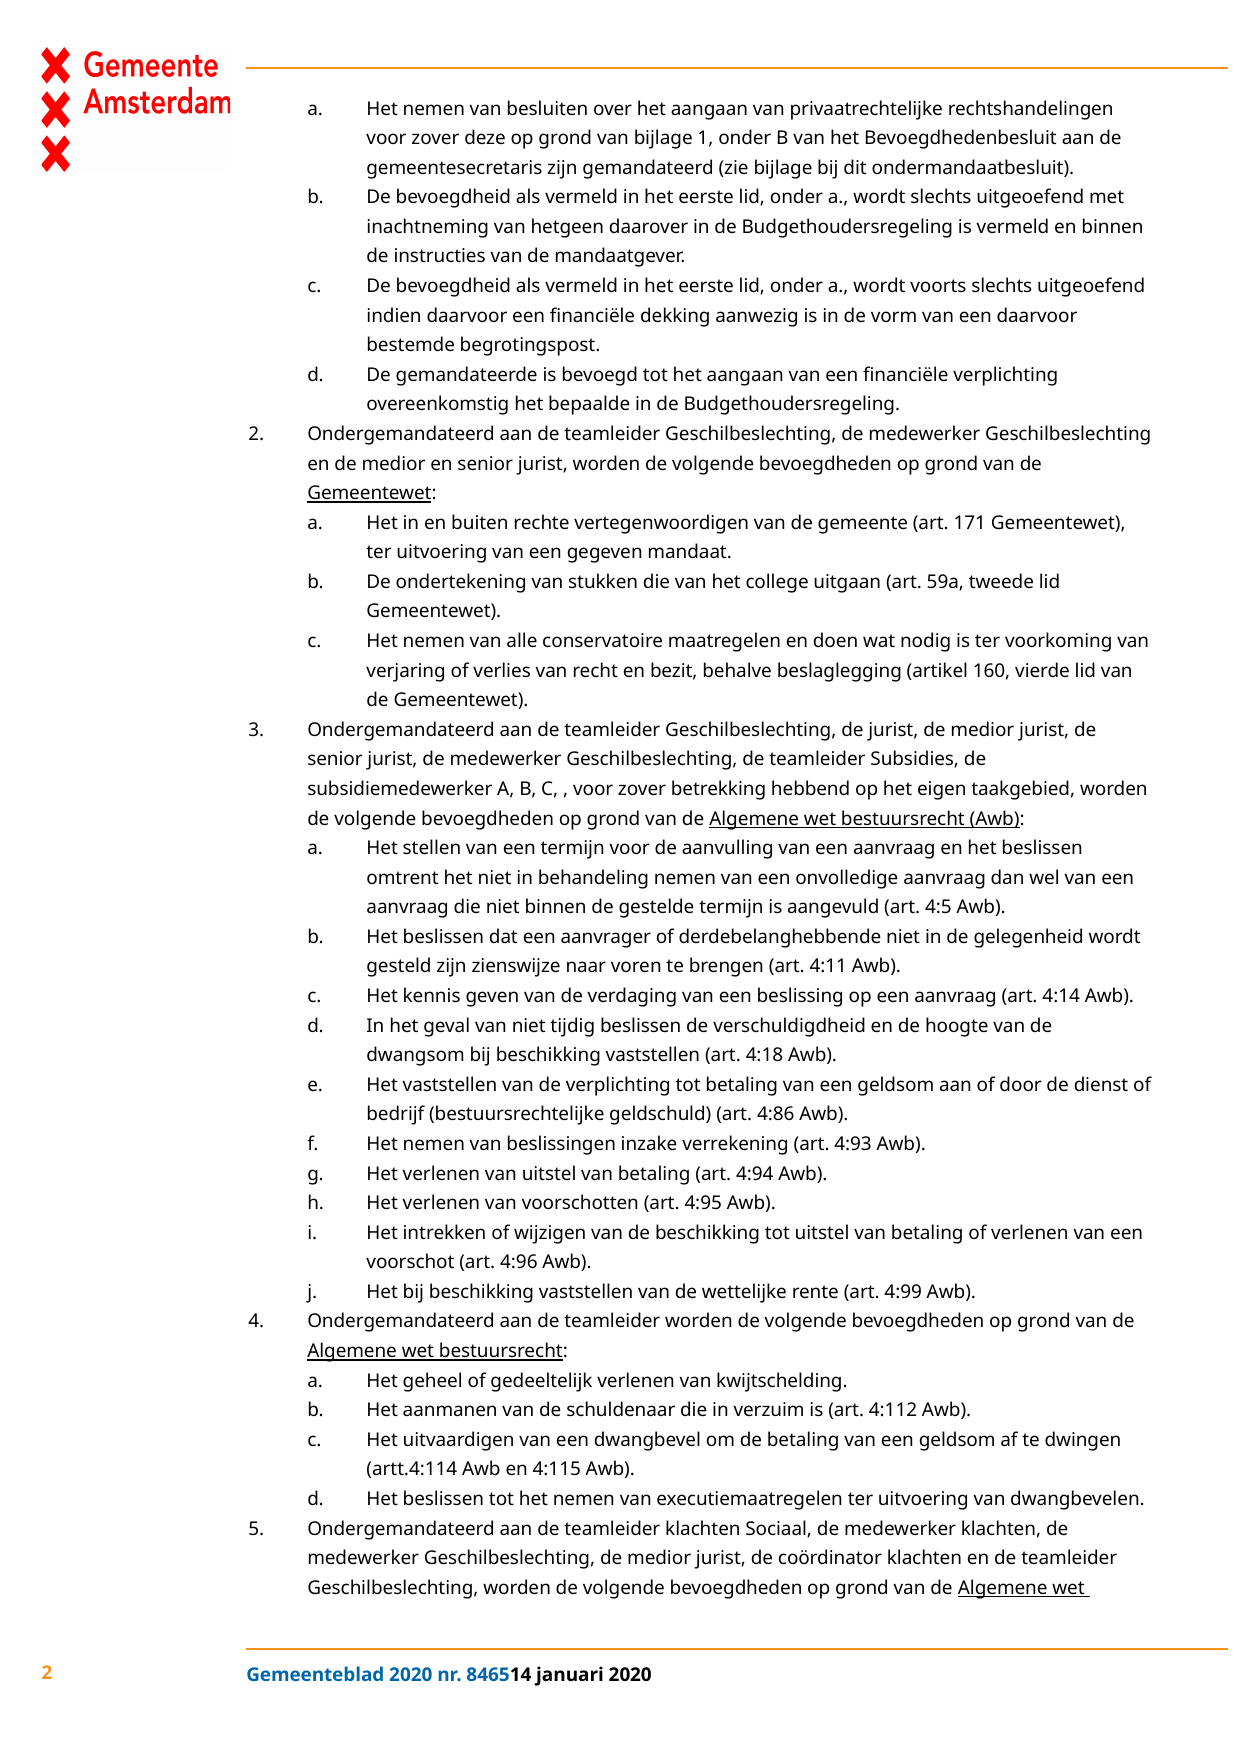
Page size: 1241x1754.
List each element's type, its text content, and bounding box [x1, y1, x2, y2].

list Het in en buiten rechte vertegenwoordigen van de gemeente (art. 171 Gemeentewet), ter uitvoering van een gegeven mandaat. [307, 509, 1152, 564]
list Het aanmanen van de schuldenaar die in verzuim is (art. 4:112 Awb). [307, 1396, 1152, 1422]
list De bevoegdheid als vermeld in het eerste lid, onder a., wordt slechts uitgeoefend met inachtneming van hetgeen daarover in de Budgethoudersregeling is vermeld en binnen de instructies van de mandaatgever. [307, 183, 1152, 268]
list Het geheel of gedeeltelijk verlenen van kwijtschelding. [307, 1367, 1152, 1393]
list Het stellen van een termijn voor de aanvulling van een aanvraag en het beslissen omtrent het niet in behandeling nemen van een onvolledige aanvraag dan wel van een aanvraag die niet binnen de gestelde termijn is aangevuld (art. 4:5 Awb). [307, 834, 1152, 919]
list Het beslissen dat een aanvrager of derdebelanghebbende niet in de gelegenheid wordt gesteld zijn zienswijze naar voren te brengen (art. 4:11 Awb). [307, 923, 1152, 978]
list Het nemen van besluiten over het aangaan van privaatrechtelijke rechtshandelingen voor zover deze op grond van bijlage 1, onder B van het Bevoegdhedenbesluit aan de gemeentesecretaris zijn gemandateerd (zie bijlage bij dit ondermandaatbesluit). [307, 95, 1152, 180]
list De ondertekening van stukken die van het college uitgaan (art. 59a, tweede lid Gemeentewet). [307, 568, 1152, 623]
list De bevoegdheid als vermeld in het eerste lid, onder a., wordt voorts slechts uitgeoefend indien daarvoor een financiële dekking aanwezig is in de vorm van een daarvoor bestemde begrotingspost. [307, 272, 1152, 357]
list Het kennis geven van de verdaging van een beslissing op een aanvraag (art. 4:14 Awb). [307, 982, 1152, 1008]
list Het beslissen tot het nemen van executiemaatregelen ter uitvoering van dwangbevelen. [307, 1485, 1152, 1511]
list De gemandateerde is bevoegd tot het aangaan van een financiële verplichting overeenkomstig het bepaalde in de Budgethoudersregeling. [307, 361, 1152, 416]
list Het bij beschikking vaststellen van de wettelijke rente (art. 4:99 Awb). [307, 1278, 1152, 1304]
list Het verlenen van uitstel van betaling (art. 4:94 Awb). [307, 1160, 1152, 1186]
list Het nemen van alle conservatoire maatregelen en doen wat nodig is ter voorkoming van verjaring of verlies van recht en bezit, behalve beslaglegging (artikel 160, vierde lid van de Gemeentewet). [307, 627, 1152, 712]
picture [41, 47, 231, 172]
list Het nemen van beslissingen inzake verrekening (art. 4:93 Awb). [307, 1130, 1152, 1156]
list Het uitvaardigen van een dwangbevel om de betaling van een geldsom af te dwingen [307, 1426, 1152, 1452]
list Het intrekken of wijzigen van de beschikking tot uitstel van betaling of verlenen van een voorschot (art. 4:96 Awb). [307, 1219, 1152, 1274]
list Ondergemandateerd aan de teamleider Geschilbeslechting, de medewerker Geschilbeslechting en de medior en senior jurist, worden de volgende bevoegdheden op grond van de Gemeentewet: [248, 420, 1152, 505]
list Het verlenen van voorschotten (art. 4:95 Awb). [307, 1189, 1152, 1215]
list In het geval van niet tijdig beslissen de verschuldigdheid en de hoogte van de dwangsom bij beschikking vaststellen (art. 4:18 Awb). [307, 1012, 1152, 1067]
list Ondergemandateerd aan de teamleider worden de volgende bevoegdheden op grond van de Algemene wet bestuursrecht: [248, 1308, 1152, 1363]
list Het vaststellen van de verplichting tot betaling van een geldsom aan of door de dienst of bedrijf (bestuursrechtelijke geldschuld) (art. 4:86 Awb). [307, 1071, 1152, 1126]
list (artt.4:114 Awb en 4:115 Awb). [307, 1456, 1152, 1481]
list Ondergemandateerd aan de teamleider klachten Sociaal, de medewerker klachten, de medewerker Geschilbeslechting, de medior jurist, de coördinator klachten en de teamleider Geschilbeslechting, worden de volgende bevoegdheden op grond van de Algemene wet [248, 1515, 1152, 1600]
list Ondergemandateerd aan de teamleider Geschilbeslechting, de jurist, de medior jurist, de senior jurist, de medewerker Geschilbeslechting, de teamleider Subsidies, de subsidiemedewerker A, B, C, , voor zover betrekking hebbend op het eigen taakgebied, worden de volgende bevoegdheden op grond van de Algemene wet bestuursrecht (Awb): [248, 716, 1152, 831]
